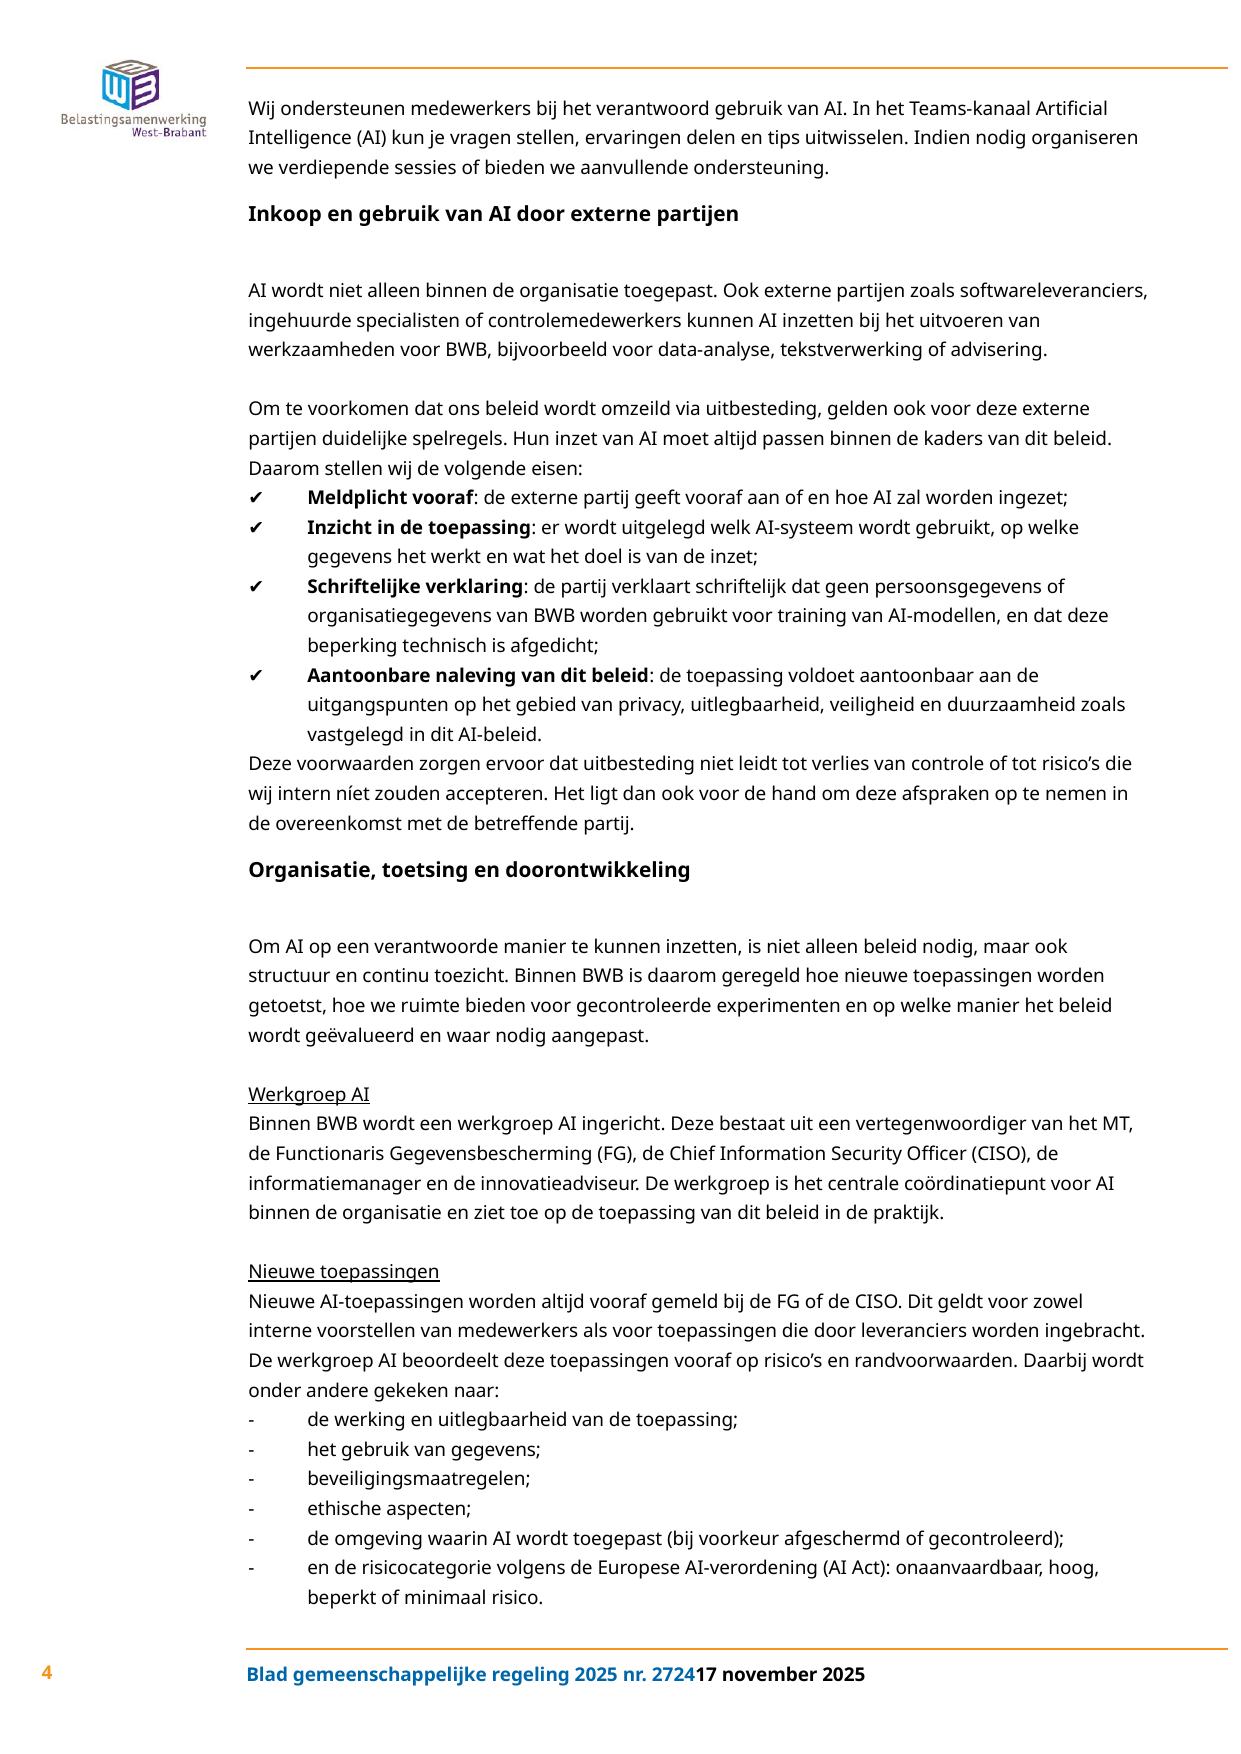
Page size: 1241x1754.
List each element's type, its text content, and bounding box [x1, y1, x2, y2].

text Nieuwe AI-toepassingen worden altijd vooraf gemeld bij de FG of de CISO. Dit geldt voor zowel interne voorstellen van medewerkers als voor toepassingen die door leveranciers worden ingebracht. De werkgroep AI beoordeelt deze toepassingen vooraf op risico’s en randvoorwaarden. Daarbij wordt onder andere gekeken naar: [248, 1288, 1152, 1403]
list de werking en uitlegbaarheid van de toepassing; [248, 1406, 1152, 1432]
text Deze voorwaarden zorgen ervoor dat uitbesteding niet leidt tot verlies van controle of tot risico’s die wij intern níet zouden accepteren. Het ligt dan ook voor de hand om deze afspraken op te nemen in de overeenkomst met de betreffende partij. [248, 751, 1152, 836]
list Aantoonbare naleving van dit beleid: de toepassing voldoet aantoonbaar aan de uitgangspunten op het gebied van privacy, uitlegbaarheid, veiligheid en duurzaamheid zoals vastgelegd in dit AI-beleid. [248, 662, 1152, 747]
list beveiligingsmaatregelen; [248, 1466, 1152, 1491]
text Wij ondersteunen medewerkers bij het verantwoord gebruik van AI. In het Teams-kanaal Artificial Intelligence (AI) kun je vragen stellen, ervaringen delen en tips uitwisselen. Indien nodig organiseren we verdiepende sessies of bieden we aanvullende ondersteuning. [248, 95, 1152, 180]
list en de risicocategorie volgens de Europese AI-verordening (AI Act): onaanvaardbaar, hoog, beperkt of minimaal risico. [248, 1554, 1152, 1610]
text Werkgroep AI [248, 1081, 1152, 1107]
list het gebruik van gegevens; [248, 1436, 1152, 1462]
text Om AI op een verantwoorde manier te kunnen inzetten, is niet alleen beleid nodig, maar ook structuur en continu toezicht. Binnen BWB is daarom geregeld hoe nieuwe toepassingen worden getoetst, hoe we ruimte bieden voor gecontroleerde experimenten en op welke manier het beleid wordt geëvalueerd en waar nodig aangepast. [248, 933, 1152, 1048]
text Nieuwe toepassingen [248, 1258, 1152, 1284]
list Meldplicht vooraf: de externe partij geeft vooraf aan of en hoe AI zal worden ingezet; [248, 484, 1152, 510]
picture [41, 47, 231, 172]
text AI wordt niet alleen binnen de organisatie toegepast. Ook externe partijen zoals softwareleveranciers, ingehuurde specialisten of controlemedewerkers kunnen AI inzetten bij het uitvoeren van werkzaamheden voor BWB, bijvoorbeeld voor data-analyse, tekstverwerking of advisering. [248, 277, 1152, 362]
list Schriftelijke verklaring: de partij verklaart schriftelijk dat geen persoonsgegevens of organisatiegegevens van BWB worden gebruikt voor training van AI-modellen, en dat deze beperking technisch is afgedicht; [248, 573, 1152, 658]
text Binnen BWB wordt een werkgroep AI ingericht. Deze bestaat uit een vertegenwoordiger van het MT, de Functionaris Gegevensbescherming (FG), de Chief Information Security Officer (CISO), de informatiemanager en de innovatieadviseur. De werkgroep is het centrale coördinatiepunt voor AI binnen de organisatie en ziet toe op de toepassing van dit beleid in de praktijk. [248, 1111, 1152, 1225]
text Daarom stellen wij de volgende eisen: [248, 455, 1152, 481]
list de omgeving waarin AI wordt toegepast (bij voorkeur afgeschermd of gecontroleerd); [248, 1525, 1152, 1551]
text Inkoop en gebruik van AI door externe partijen [248, 199, 1152, 228]
text Om te voorkomen dat ons beleid wordt omzeild via uitbesteding, gelden ook voor deze externe partijen duidelijke spelregels. Hun inzet van AI moet altijd passen binnen de kaders van dit beleid. [248, 396, 1152, 451]
list ethische aspecten; [248, 1495, 1152, 1521]
list Inzicht in de toepassing: er wordt uitgelegd welk AI-systeem wordt gebruikt, op welke gegevens het werkt en wat het doel is van de inzet; [248, 514, 1152, 569]
text Organisatie, toetsing en doorontwikkeling [248, 855, 1152, 884]
